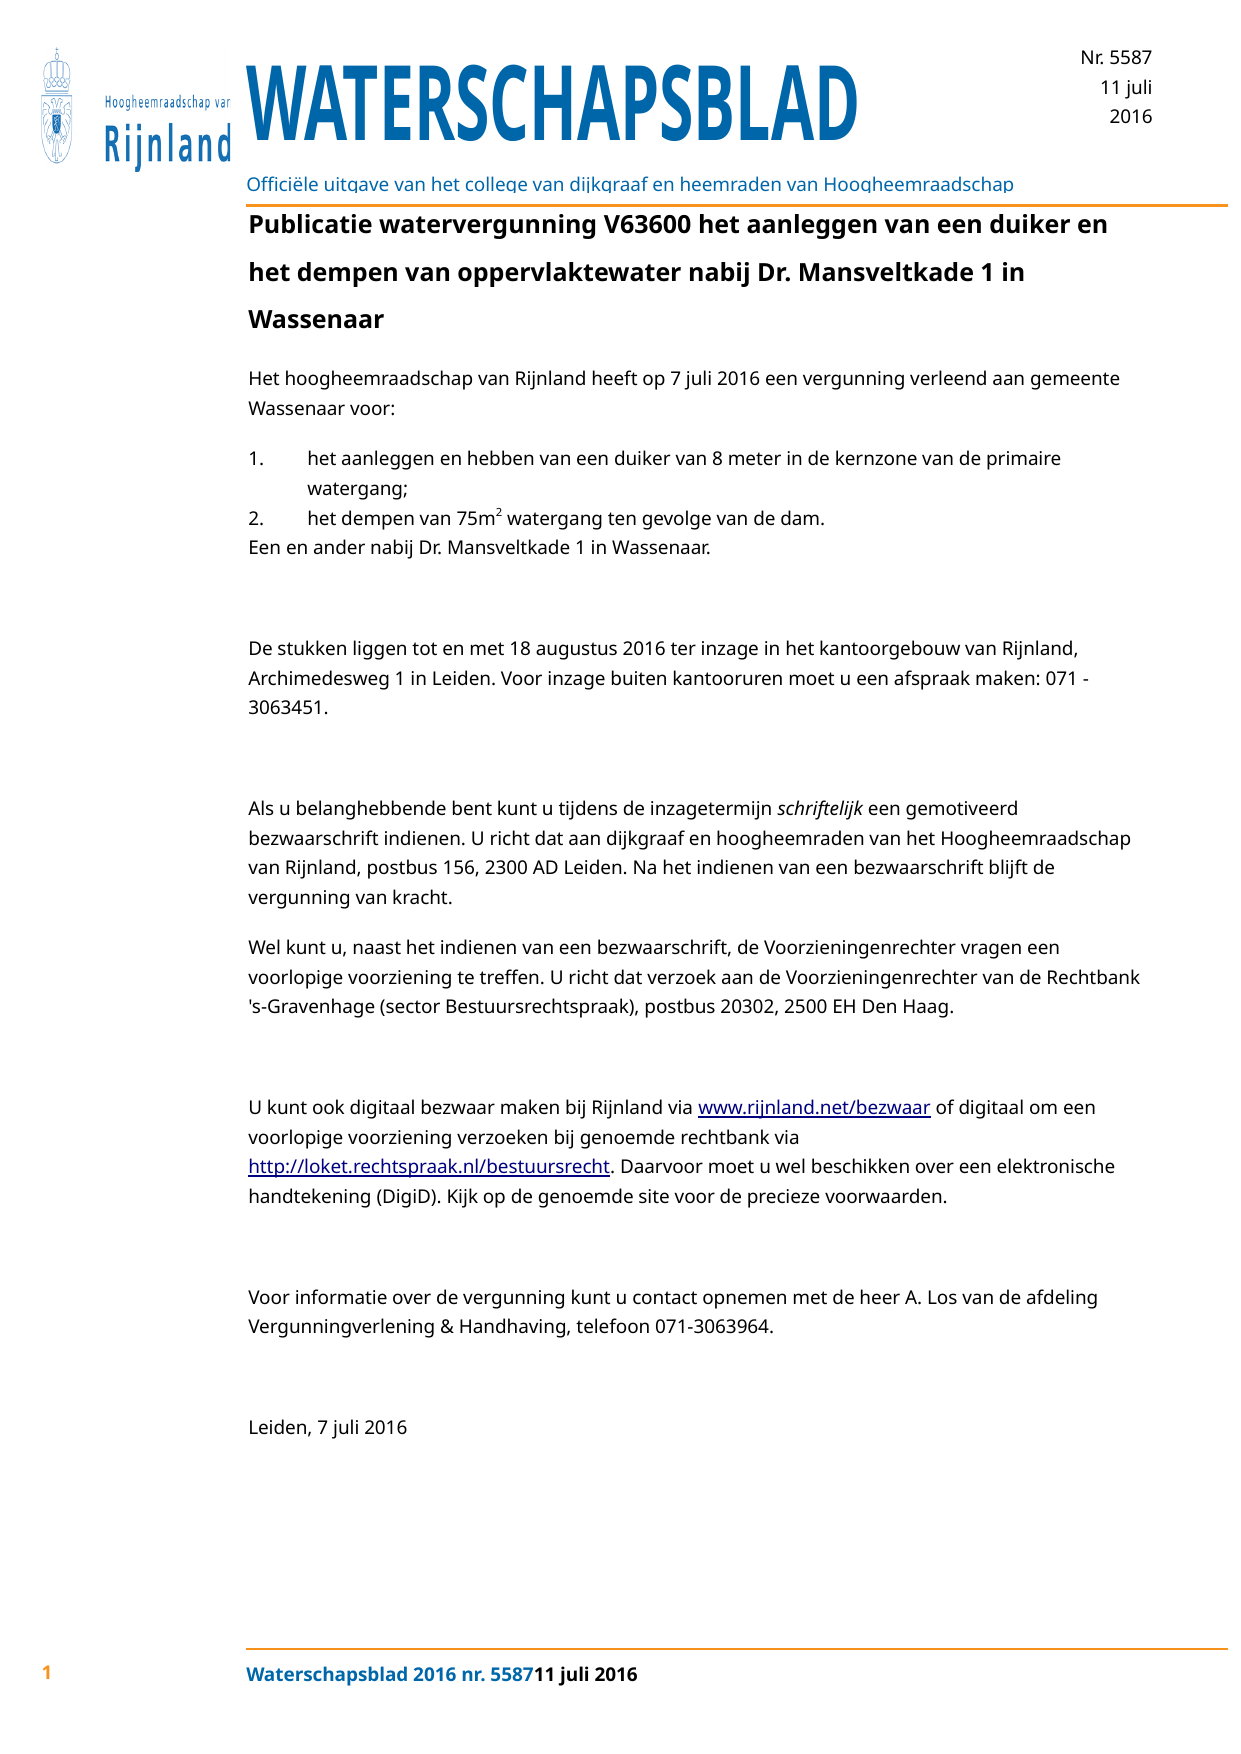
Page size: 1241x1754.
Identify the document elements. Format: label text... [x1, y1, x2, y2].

picture [41, 47, 231, 172]
text Leiden, 7 juli 2016 [248, 1414, 1152, 1440]
text Publicatie watervergunning V63600 het aanleggen van een duiker en het dempen van oppervlaktewater nabij Dr. Mansveltkade 1 in Wassenaar [248, 207, 1152, 336]
list het dempen van 75m2 watergang ten gevolge van de dam. [248, 505, 1152, 530]
list het aanleggen en hebben van een duiker van 8 meter in de kernzone van de primaire watergang; [248, 446, 1152, 501]
text De stukken liggen tot en met 18 augustus 2016 ter inzage in het kantoorgebouw van Rijnland, Archimedesweg 1 in Leiden. Voor inzage buiten kantooruren moet u een afspraak maken: 071 - 3063451. [248, 635, 1152, 720]
text Het hoogheemraadschap van Rijnland heeft op 7 juli 2016 een vergunning verleend aan gemeente Wassenaar voor: [248, 366, 1152, 421]
text Als u belanghebbende bent kunt u tijdens de inzagetermijn schriftelijk een gemotiveerd bezwaarschrift indienen. U richt dat aan dijkgraaf en hoogheemraden van het Hoogheemraadschap van Rijnland, postbus 156, 2300 AD Leiden. Na het indienen van een bezwaarschrift blijft de vergunning van kracht. [248, 795, 1152, 909]
text Wel kunt u, naast het indienen van een bezwaarschrift, de Voorzieningenrechter vragen een voorlopige voorziening te treffen. U richt dat verzoek aan de Voorzieningenrechter van de Rechtbank 's-Gravenhage (sector Bestuursrechtspraak), postbus 20302, 2500 EH Den Haag. [248, 934, 1152, 1019]
text U kunt ook digitaal bezwaar maken bij Rijnland via www.rijnland.net/bezwaar of digitaal om een voorlopige voorziening verzoeken bij genoemde rechtbank via http://loket.rechtspraak.nl/bestuursrecht. Daarvoor moet u wel beschikken over een elektronische handtekening (DigiD). Kijk op de genoemde site voor de precieze voorwaarden. [248, 1094, 1152, 1209]
text Een en ander nabij Dr. Mansveltkade 1 in Wassenaar. [248, 534, 1152, 560]
text Voor informatie over de vergunning kunt u contact opnemen met de heer A. Los van de afdeling Vergunningverlening & Handhaving, telefoon 071-3063964. [248, 1284, 1152, 1339]
